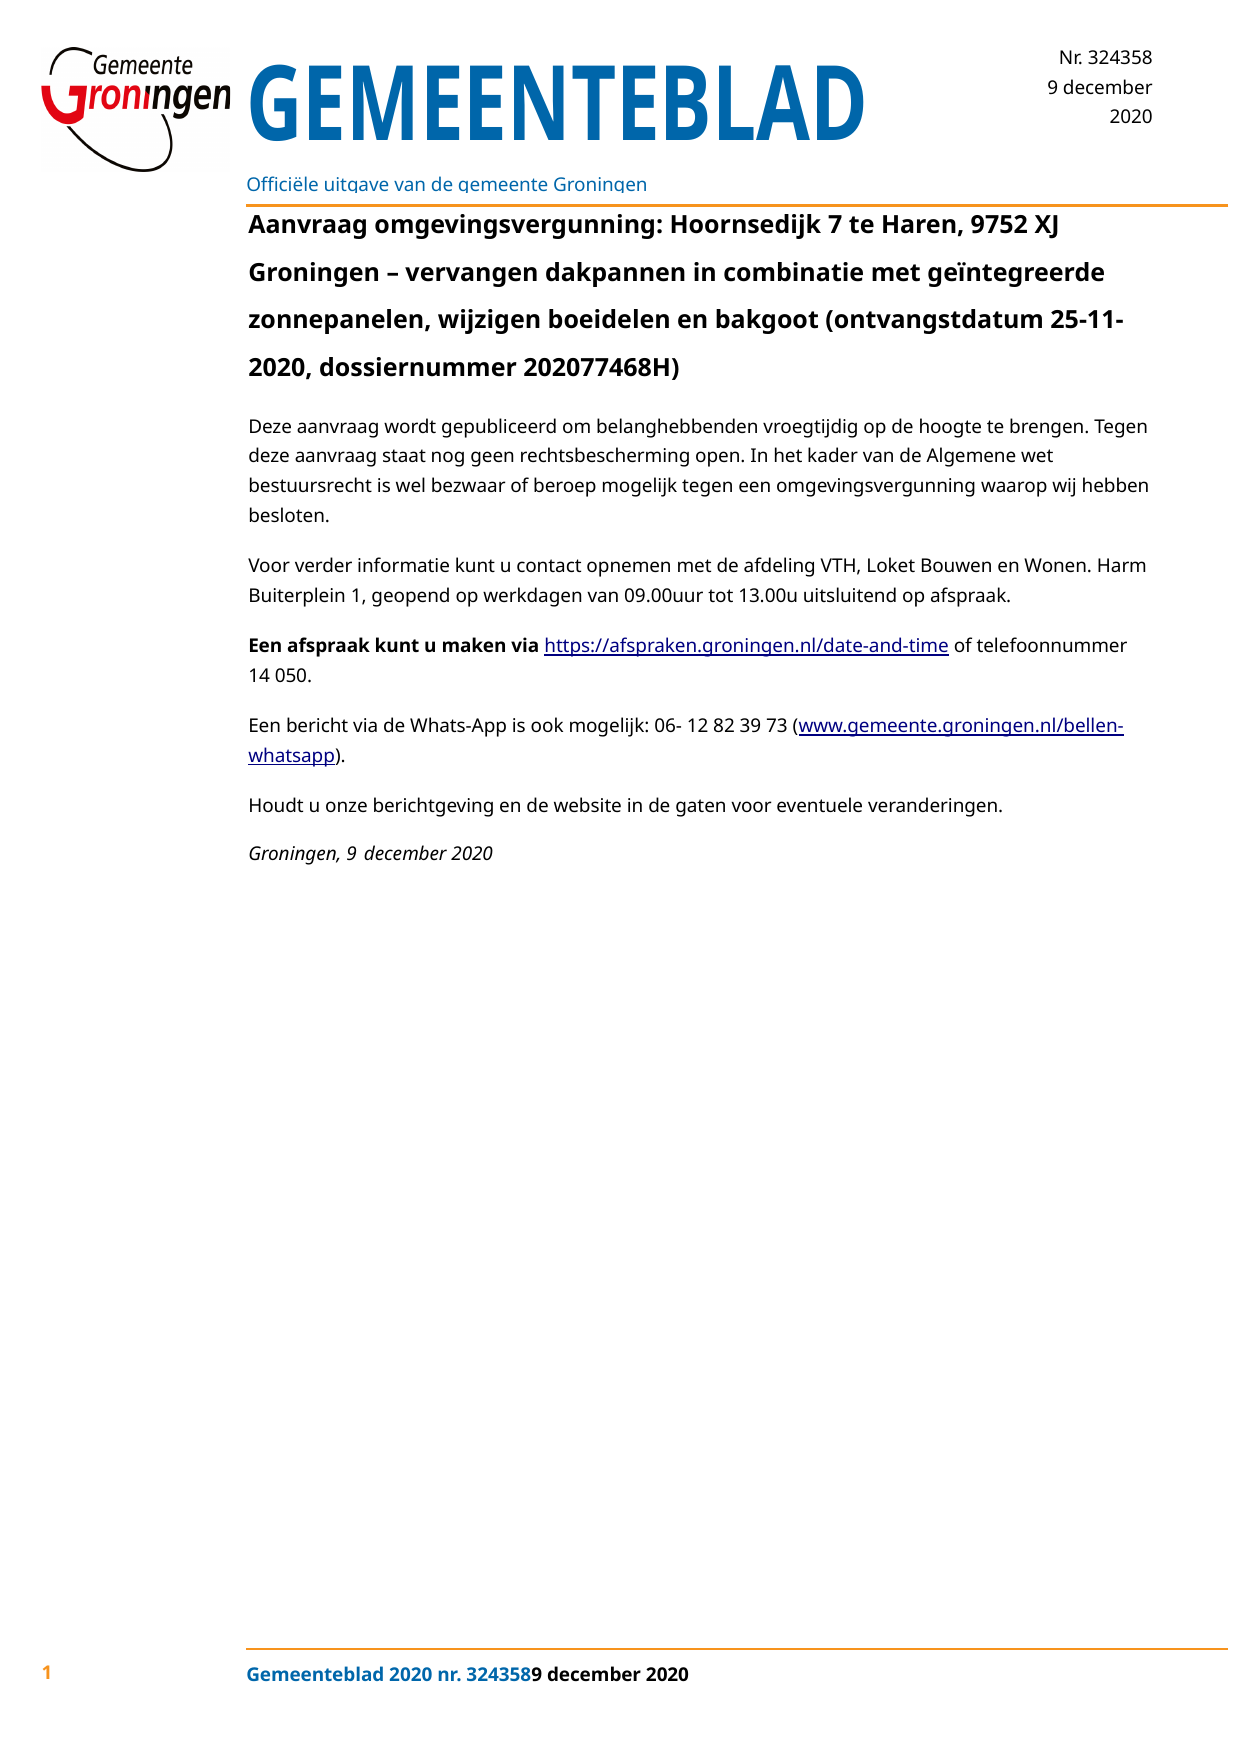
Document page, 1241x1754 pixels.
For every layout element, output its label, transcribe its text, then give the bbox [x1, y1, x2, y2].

text Een bericht via de Whats-App is ook mogelijk: 06- 12 82 39 73 (www.gemeente.groningen.nl/bellen-whatsapp). [248, 712, 1152, 768]
picture [41, 47, 231, 172]
text Houdt u onze berichtgeving en de website in de gaten voor eventuele veranderingen. [248, 792, 1152, 818]
text Groningen, 9 december 2020 [248, 840, 1152, 866]
text Aanvraag omgevingsvergunning: Hoornsedijk 7 te Haren, 9752 XJ Groningen – vervangen dakpannen in combinatie met geïntegreerde zonnepanelen, wijzigen boeidelen en bakgoot (ontvangstdatum 25-11-2020, dossiernummer 202077468H) [248, 207, 1152, 384]
text Deze aanvraag wordt gepubliceerd om belanghebbenden vroegtijdig op de hoogte te brengen. Tegen deze aanvraag staat nog geen rechtsbescherming open. In het kader van de Algemene wet bestuursrecht is wel bezwaar of beroep mogelijk tegen een omgevingsvergunning waarop wij hebben besloten. [248, 413, 1152, 528]
text Een afspraak kunt u maken via https://afspraken.groningen.nl/date-and-time of telefoonnummer 14 050. [248, 632, 1152, 688]
text Voor verder informatie kunt u contact opnemen met de afdeling VTH, Loket Bouwen en Wonen. Harm Buiterplein 1, geopend op werkdagen van 09.00uur tot 13.00u uitsluitend op afspraak. [248, 552, 1152, 608]
